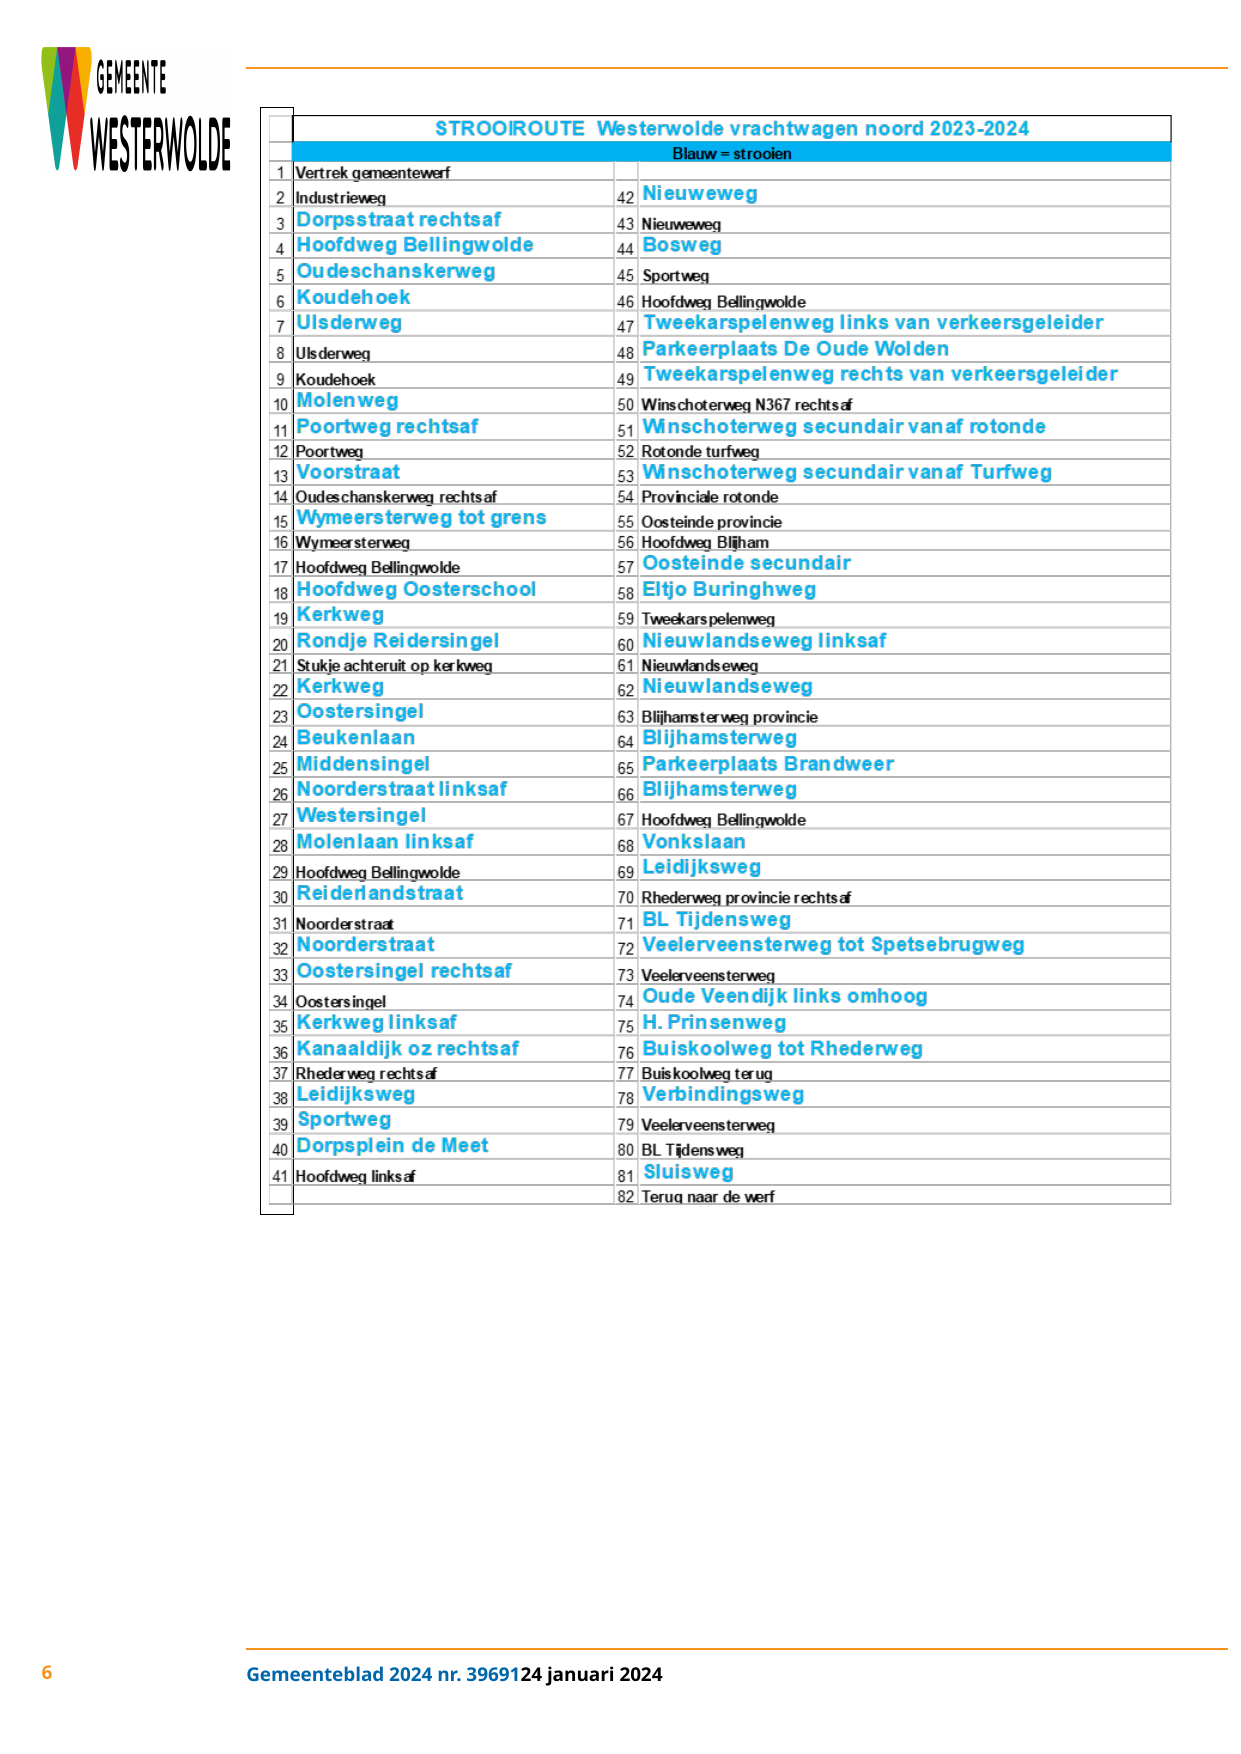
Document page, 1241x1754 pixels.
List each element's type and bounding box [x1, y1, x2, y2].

picture [41, 47, 231, 172]
picture [268, 115, 1173, 1206]
